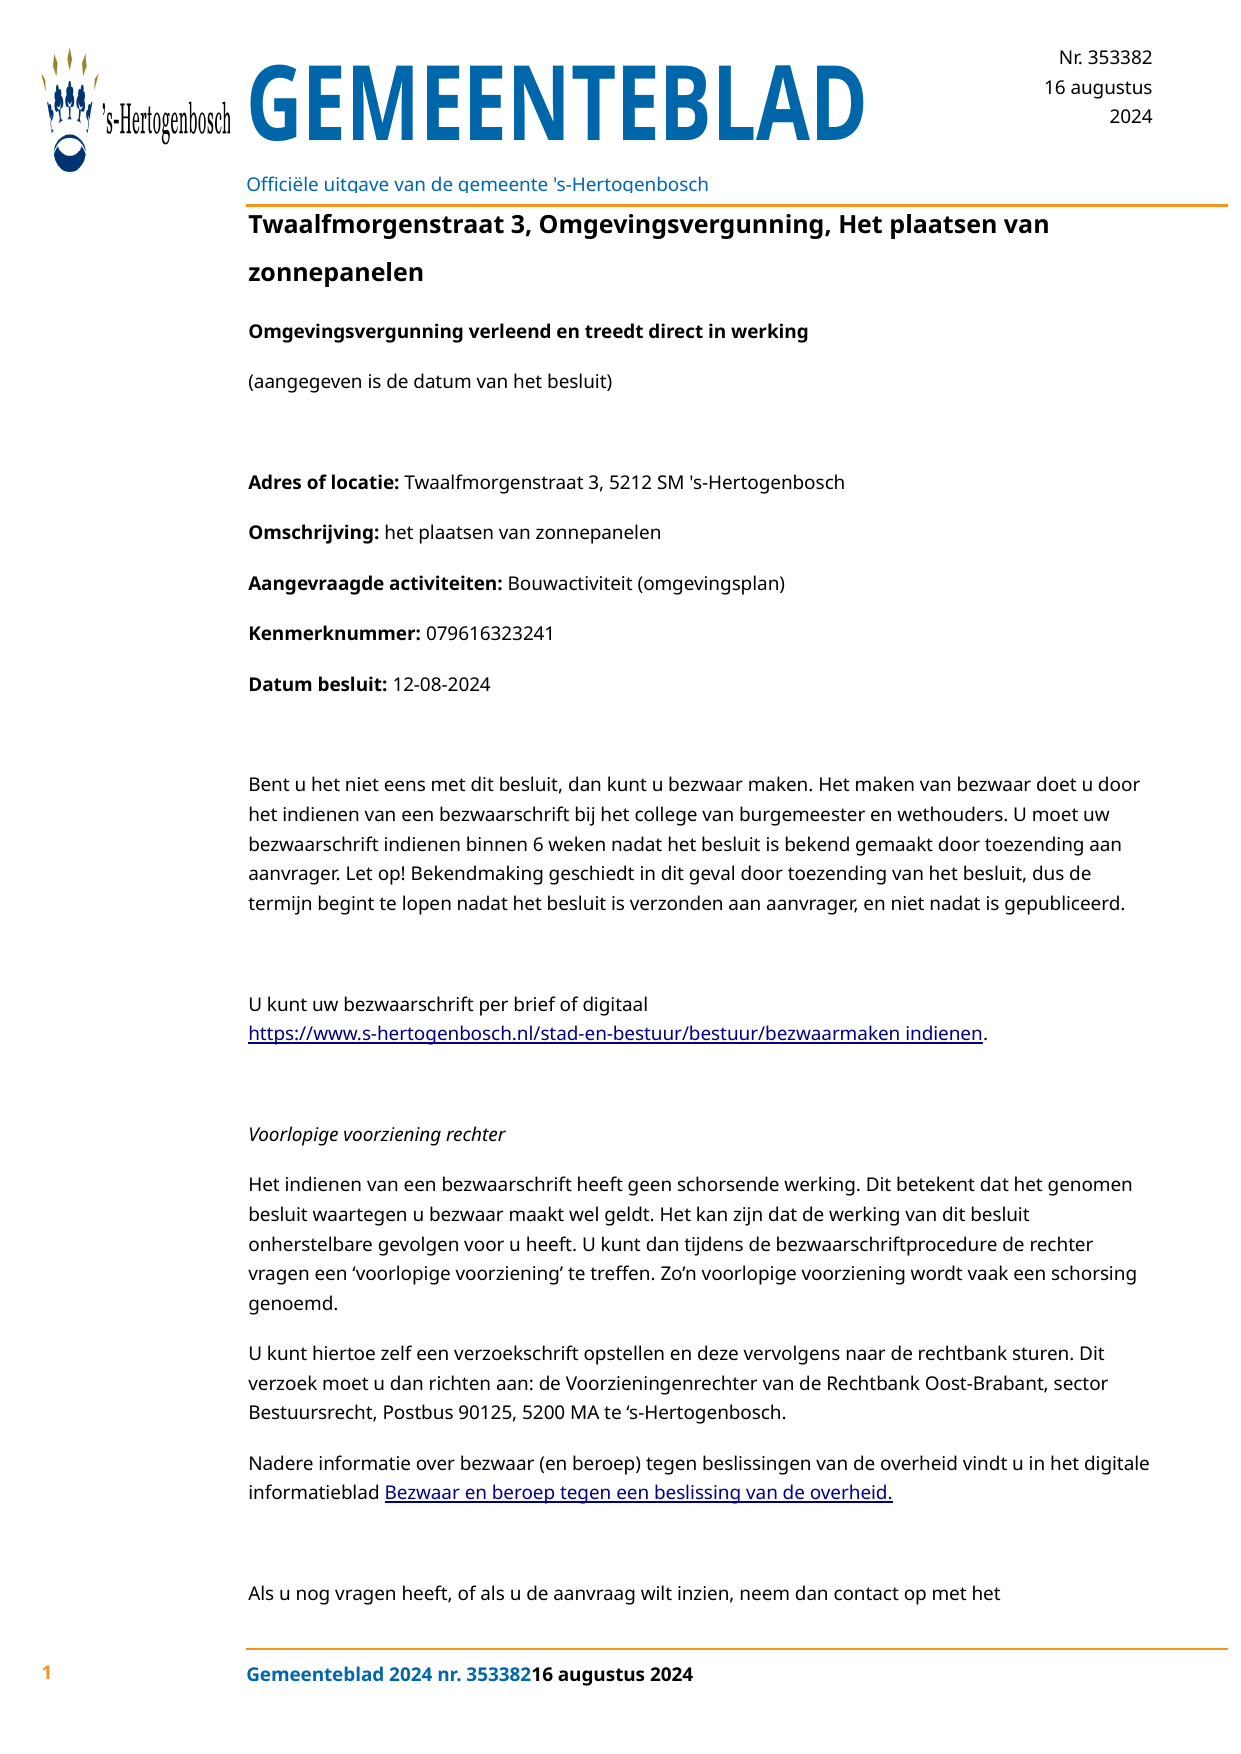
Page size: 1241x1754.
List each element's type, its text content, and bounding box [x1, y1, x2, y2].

picture [41, 47, 231, 172]
text Voorlopige voorziening rechter [248, 1121, 1152, 1147]
text Als u nog vragen heeft, of als u de aanvraag wilt inzien, neem dan contact op met het [248, 1580, 1152, 1606]
text Twaalfmorgenstraat 3, Omgevingsvergunning, Het plaatsen van zonnepanelen [248, 207, 1152, 288]
text Nadere informatie over bezwaar (en beroep) tegen beslissingen van de overheid vindt u in het digitale informatieblad Bezwaar en beroep tegen een beslissing van de overheid. [248, 1450, 1152, 1505]
text Kenmerknummer: 079616323241 [248, 620, 1152, 646]
text Bent u het niet eens met dit besluit, dan kunt u bezwaar maken. Het maken van bezwaar doet u door het indienen van een bezwaarschrift bij het college van burgemeester en wethouders. U moet uw bezwaarschrift indienen binnen 6 weken nadat het besluit is bekend gemaakt door toezending aan aanvrager. Let op! Bekendmaking geschiedt in dit geval door toezending van het besluit, dus de termijn begint te lopen nadat het besluit is verzonden aan aanvrager, en niet nadat is gepubliceerd. [248, 772, 1152, 916]
text Het indienen van een bezwaarschrift heeft geen schorsende werking. Dit betekent dat het genomen besluit waartegen u bezwaar maakt wel geldt. Het kan zijn dat de werking van dit besluit onherstelbare gevolgen voor u heeft. U kunt dan tijdens de bezwaarschriftprocedure de rechter vragen een ‘voorlopige voorziening’ te treffen. Zo’n voorlopige voorziening wordt vaak een schorsing genoemd. [248, 1172, 1152, 1316]
text Datum besluit: 12-08-2024 [248, 671, 1152, 697]
text Omgevingsvergunning verleend en treedt direct in werking [248, 318, 1152, 344]
text Omschrijving: het plaatsen van zonnepanelen [248, 519, 1152, 545]
text U kunt uw bezwaarschrift per brief of digitaal https://www.s-hertogenbosch.nl/stad-en-bestuur/bestuur/bezwaarmaken indienen. [248, 991, 1152, 1046]
text Aangevraagde activiteiten: Bouwactiviteit (omgevingsplan) [248, 570, 1152, 596]
text U kunt hiertoe zelf een verzoekschrift opstellen en deze vervolgens naar de rechtbank sturen. Dit verzoek moet u dan richten aan: de Voorzieningenrechter van de Rechtbank Oost-Brabant, sector Bestuursrecht, Postbus 90125, 5200 MA te ‘s-Hertogenbosch. [248, 1340, 1152, 1425]
text Adres of locatie: Twaalfmorgenstraat 3, 5212 SM 's-Hertogenbosch [248, 469, 1152, 495]
text (aangegeven is de datum van het besluit) [248, 368, 1152, 394]
